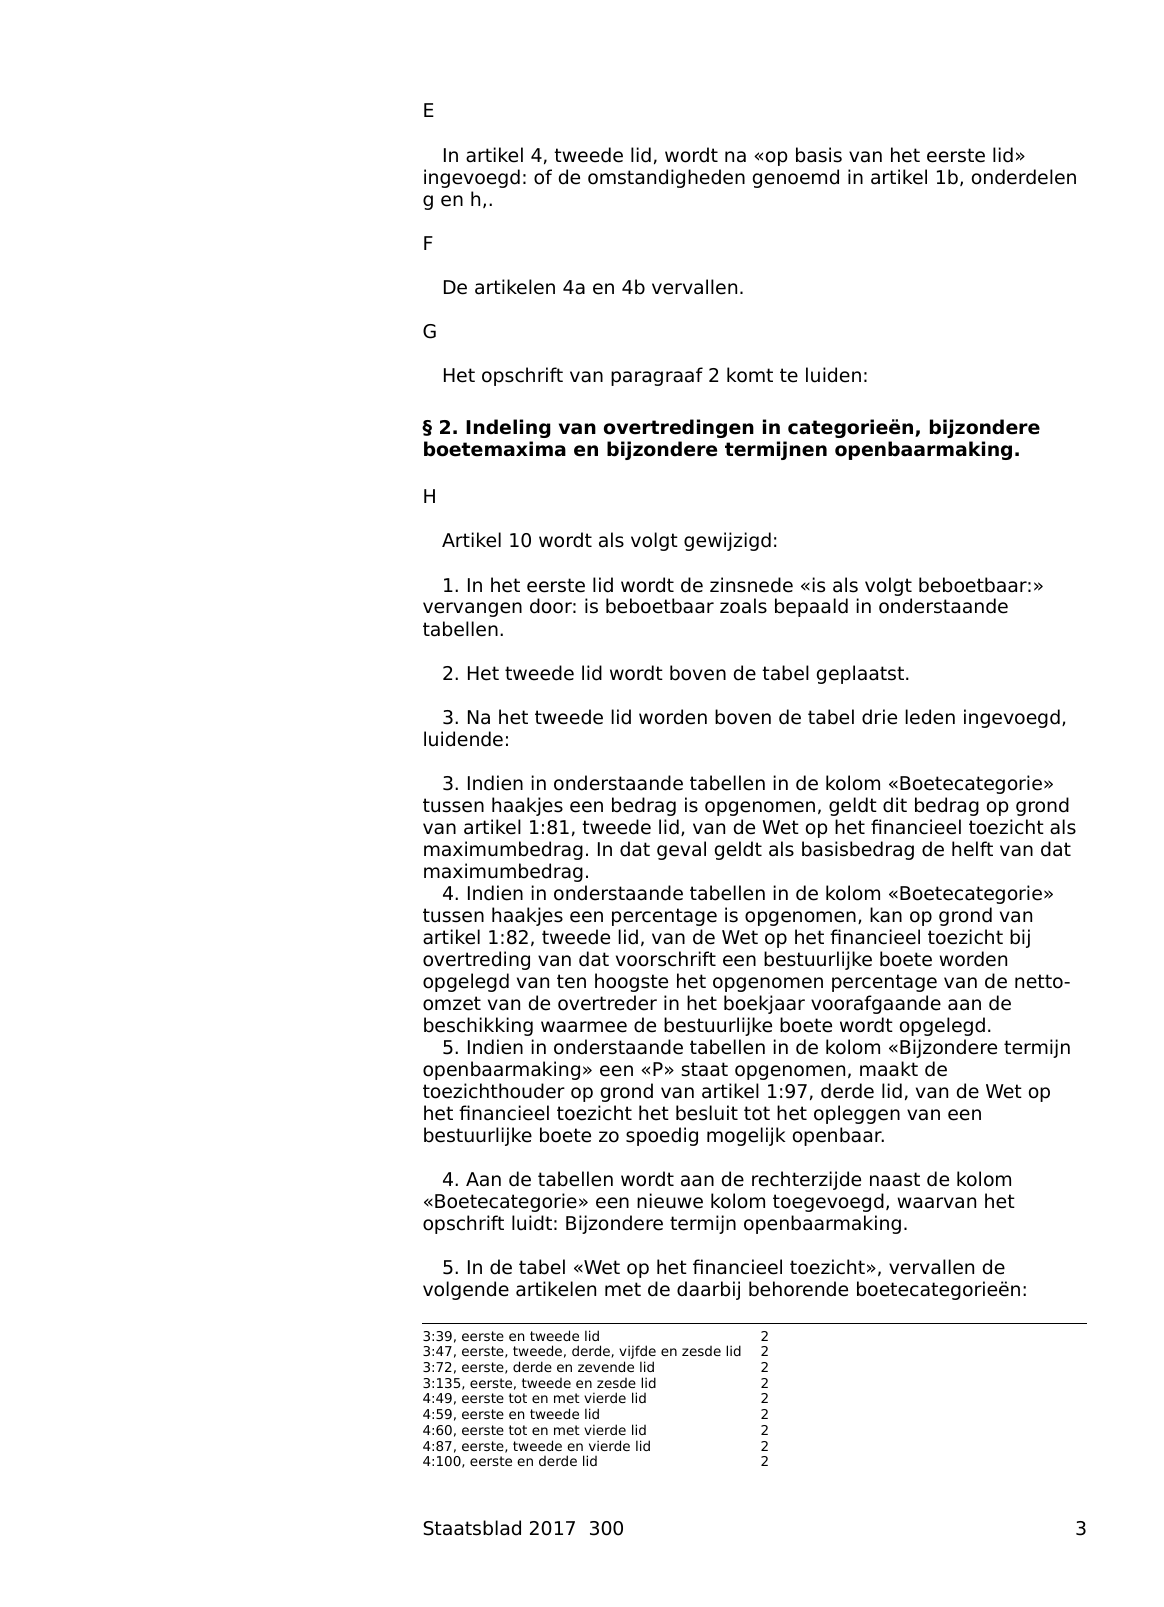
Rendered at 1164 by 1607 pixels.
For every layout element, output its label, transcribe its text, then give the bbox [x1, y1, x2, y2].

table_cell 4:60, eerste tot en met vierde lid [422, 1423, 754, 1438]
table_cell 2 [754, 1423, 1087, 1438]
text Het opschrift van paragraaf 2 komt te luiden: [422, 365, 1087, 387]
text In artikel 4, tweede lid, wordt na «op basis van het eerste lid» ingevoegd: of de omstandigheden genoemd in artikel 1b, onderdelen g en h,. [422, 144, 1087, 211]
text De artikelen 4a en 4b vervallen. [422, 277, 1087, 299]
text 2. Het tweede lid wordt boven de tabel geplaatst. [422, 663, 1087, 684]
subtitle § 2. Indeling van overtredingen in categorieën, bijzondere boetemaxima en bijzondere termijnen openbaarmaking. [422, 417, 1087, 461]
table_cell 2 [754, 1376, 1087, 1391]
table_header 3:39, eerste en tweede lid [422, 1324, 754, 1344]
text 4. Aan de tabellen wordt aan de rechterzijde naast de kolom «Boetecategorie» een nieuwe kolom toegevoegd, waarvan het opschrift luidt: Bijzondere termijn openbaarmaking. [422, 1169, 1087, 1235]
table_cell 2 [754, 1454, 1087, 1470]
text F [422, 233, 1087, 255]
table_cell 4:100, eerste en derde lid [422, 1454, 754, 1470]
text G [422, 321, 1087, 343]
table_cell 2 [754, 1391, 1087, 1407]
text 3. Indien in onderstaande tabellen in de kolom «Boetecategorie» tussen haakjes een bedrag is opgenomen, geldt dit bedrag op grond van artikel 1:81, tweede lid, van de Wet op het financieel toezicht als maximumbedrag. In dat geval geldt als basisbedrag de helft van dat maximumbedrag. [422, 773, 1087, 883]
text 4. Indien in onderstaande tabellen in de kolom «Boetecategorie» tussen haakjes een percentage is opgenomen, kan op grond van artikel 1:82, tweede lid, van de Wet op het financieel toezicht bij overtreding van dat voorschrift een bestuurlijke boete worden opgelegd van ten hoogste het opgenomen percentage van de netto-omzet van de overtreder in het boekjaar voorafgaande aan de beschikking waarmee de bestuurlijke boete wordt opgelegd. [422, 883, 1087, 1037]
table_cell 3:47, eerste, tweede, derde, vijfde en zesde lid [422, 1344, 754, 1360]
table_cell 4:87, eerste, tweede en vierde lid [422, 1439, 754, 1454]
table_cell 3:72, eerste, derde en zevende lid [422, 1360, 754, 1376]
table_cell 4:59, eerste en tweede lid [422, 1407, 754, 1423]
text E [422, 100, 1087, 122]
table_cell 2 [754, 1439, 1087, 1454]
table_cell 4:49, eerste tot en met vierde lid [422, 1391, 754, 1407]
table_header 2 [754, 1324, 1087, 1344]
table_cell 3:135, eerste, tweede en zesde lid [422, 1376, 754, 1391]
table_cell 2 [754, 1407, 1087, 1423]
text 3. Na het tweede lid worden boven de tabel drie leden ingevoegd, luidende: [422, 707, 1087, 751]
text 1. In het eerste lid wordt de zinsnede «is als volgt beboetbaar:» vervangen door: is beboetbaar zoals bepaald in onderstaande tabellen. [422, 574, 1087, 640]
text 5. Indien in onderstaande tabellen in de kolom «Bijzondere termijn openbaarmaking» een «P» staat opgenomen, maakt de toezichthouder op grond van artikel 1:97, derde lid, van de Wet op het financieel toezicht het besluit tot het opleggen van een bestuurlijke boete zo spoedig mogelijk openbaar. [422, 1037, 1087, 1147]
text 5. In de tabel «Wet op het financieel toezicht», vervallen de volgende artikelen met de daarbij behorende boetecategorieën: [422, 1257, 1087, 1301]
text Artikel 10 wordt als volgt gewijzigd: [422, 530, 1087, 552]
table_cell 2 [754, 1360, 1087, 1376]
table_cell 2 [754, 1344, 1087, 1360]
text H [422, 486, 1087, 508]
